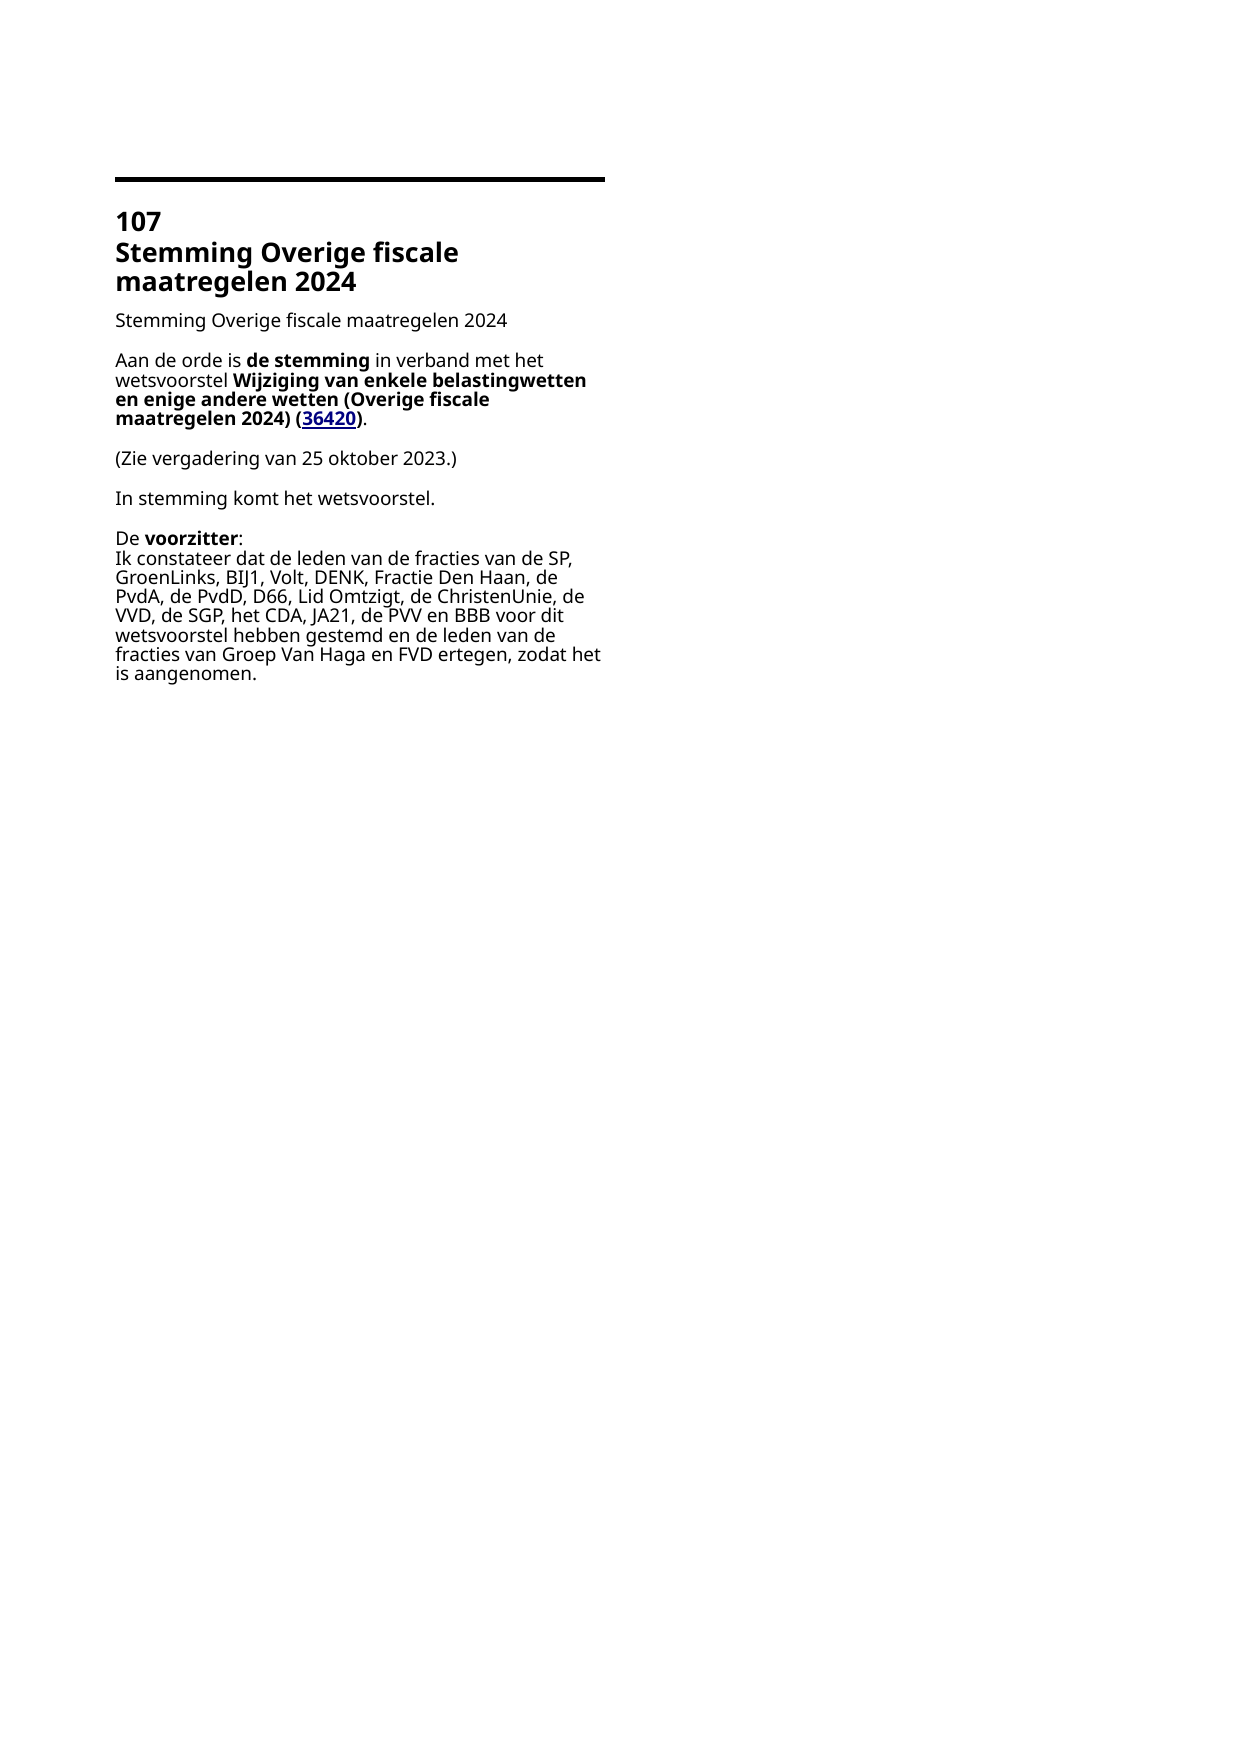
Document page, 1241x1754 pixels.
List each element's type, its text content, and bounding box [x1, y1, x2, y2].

text Ik constateer dat de leden van de fracties van de SP, GroenLinks, BIJ1, Volt, DENK, Fractie Den Haan, de PvdA, de PvdD, D66, Lid Omtzigt, de ChristenUnie, de VVD, de SGP, het CDA, JA21, de PVV en BBB voor dit wetsvoorstel hebben gestemd en de leden van de fracties van Groep Van Haga en FVD ertegen, zodat het is aangenomen. [115, 549, 605, 684]
text De voorzitter: [115, 530, 605, 549]
text 107 [115, 203, 605, 239]
text Aan de orde is de stemming in verband met het wetsvoorstel Wijziging van enkele belastingwetten en enige andere wetten (Overige fiscale maatregelen 2024) (36420). [115, 352, 605, 429]
text Stemming Overige fiscale maatregelen 2024 [115, 239, 605, 312]
text Stemming Overige fiscale maatregelen 2024 [115, 312, 605, 332]
text In stemming komt het wetsvoorstel. [115, 490, 605, 509]
text (Zie vergadering van 25 oktober 2023.) [115, 450, 605, 469]
